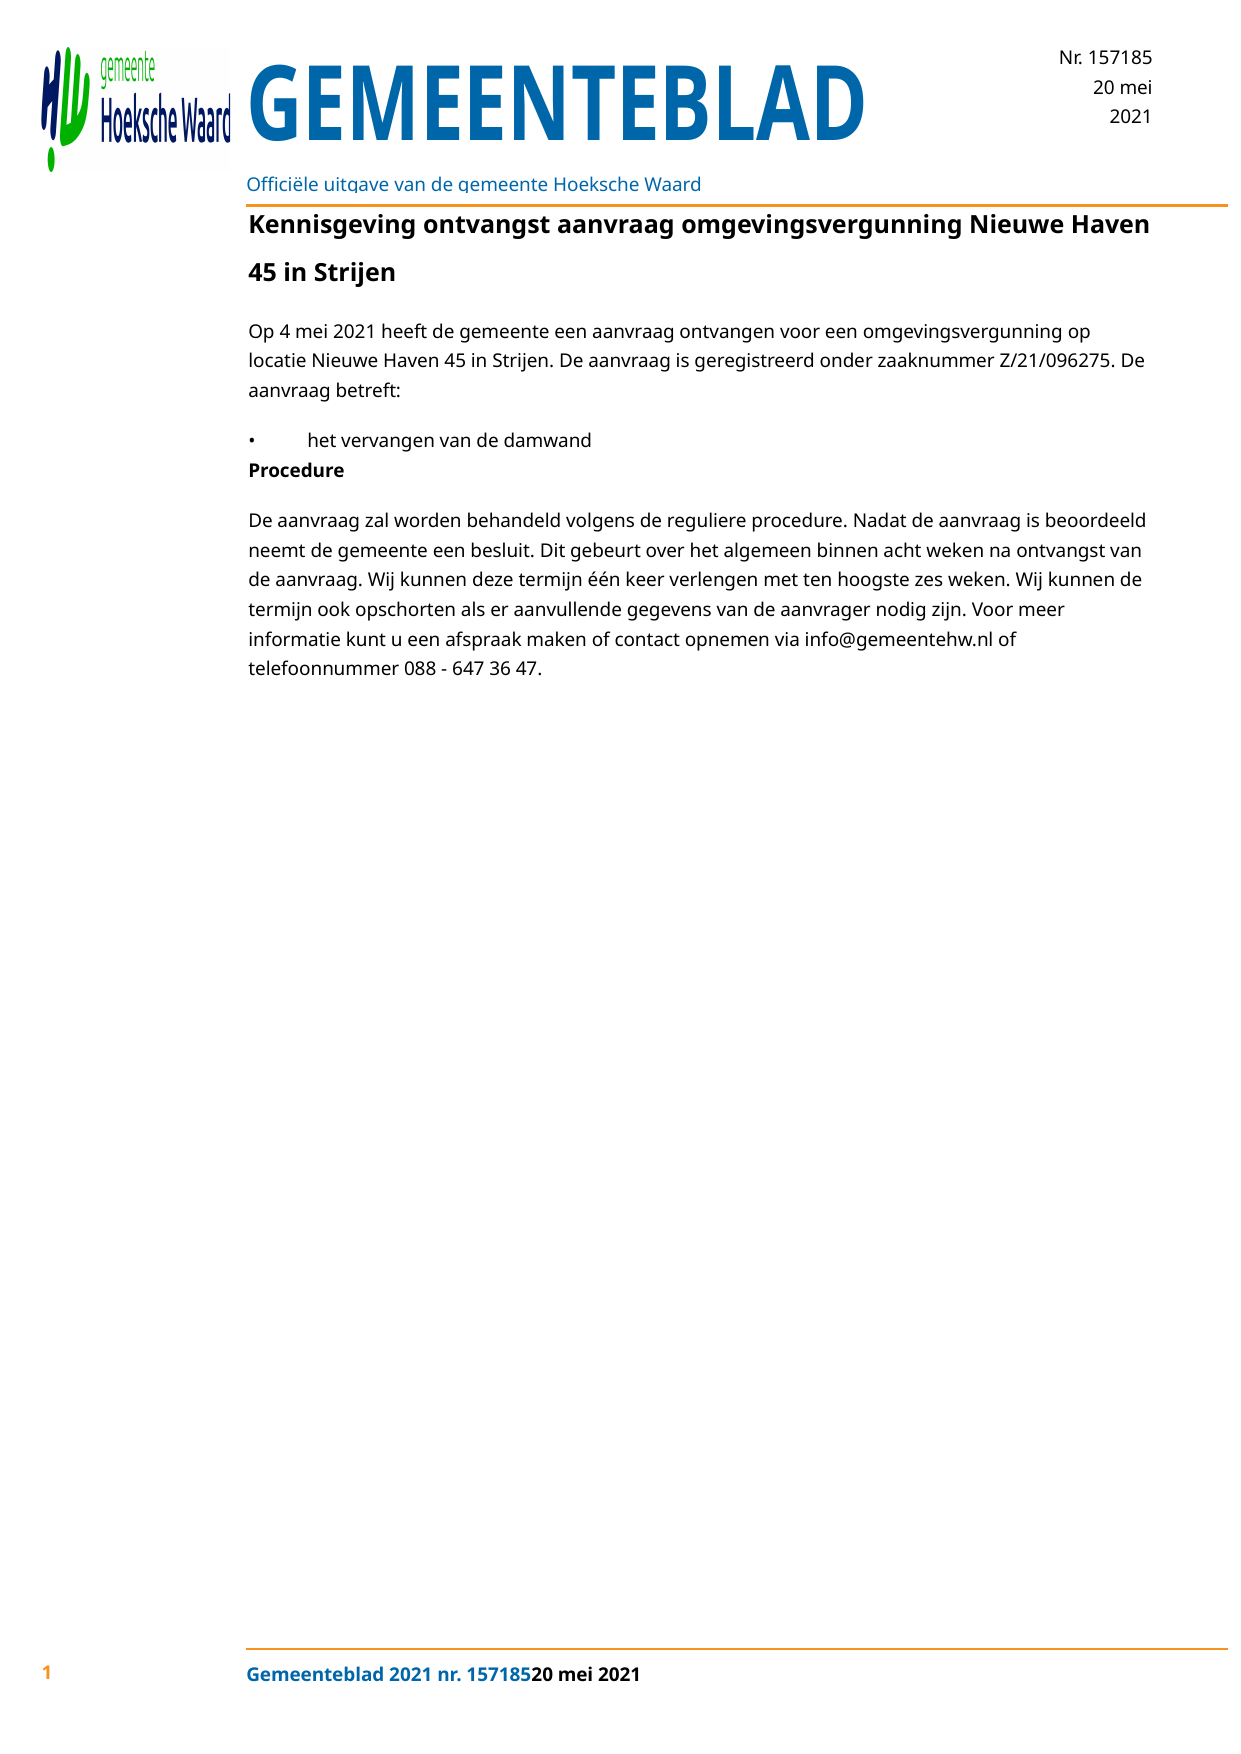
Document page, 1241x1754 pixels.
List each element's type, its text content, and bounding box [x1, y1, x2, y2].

list het vervangen van de damwand [248, 427, 1152, 453]
text De aanvraag zal worden behandeld volgens de reguliere procedure. Nadat de aanvraag is beoordeeld neemt de gemeente een besluit. Dit gebeurt over het algemeen binnen acht weken na ontvangst van de aanvraag. Wij kunnen deze termijn één keer verlengen met ten hoogste zes weken. Wij kunnen de termijn ook opschorten als er aanvullende gegevens van de aanvrager nodig zijn. Voor meer informatie kunt u een afspraak maken of contact opnemen via info@gemeentehw.nl of telefoonnummer 088 - 647 36 47. [248, 507, 1152, 681]
text Kennisgeving ontvangst aanvraag omgevingsvergunning Nieuwe Haven 45 in Strijen [248, 207, 1152, 288]
text Procedure [248, 457, 1152, 483]
picture [41, 47, 231, 172]
text Op 4 mei 2021 heeft de gemeente een aanvraag ontvangen voor een omgevingsvergunning op locatie Nieuwe Haven 45 in Strijen. De aanvraag is geregistreerd onder zaaknummer Z/21/096275. De aanvraag betreft: [248, 318, 1152, 403]
